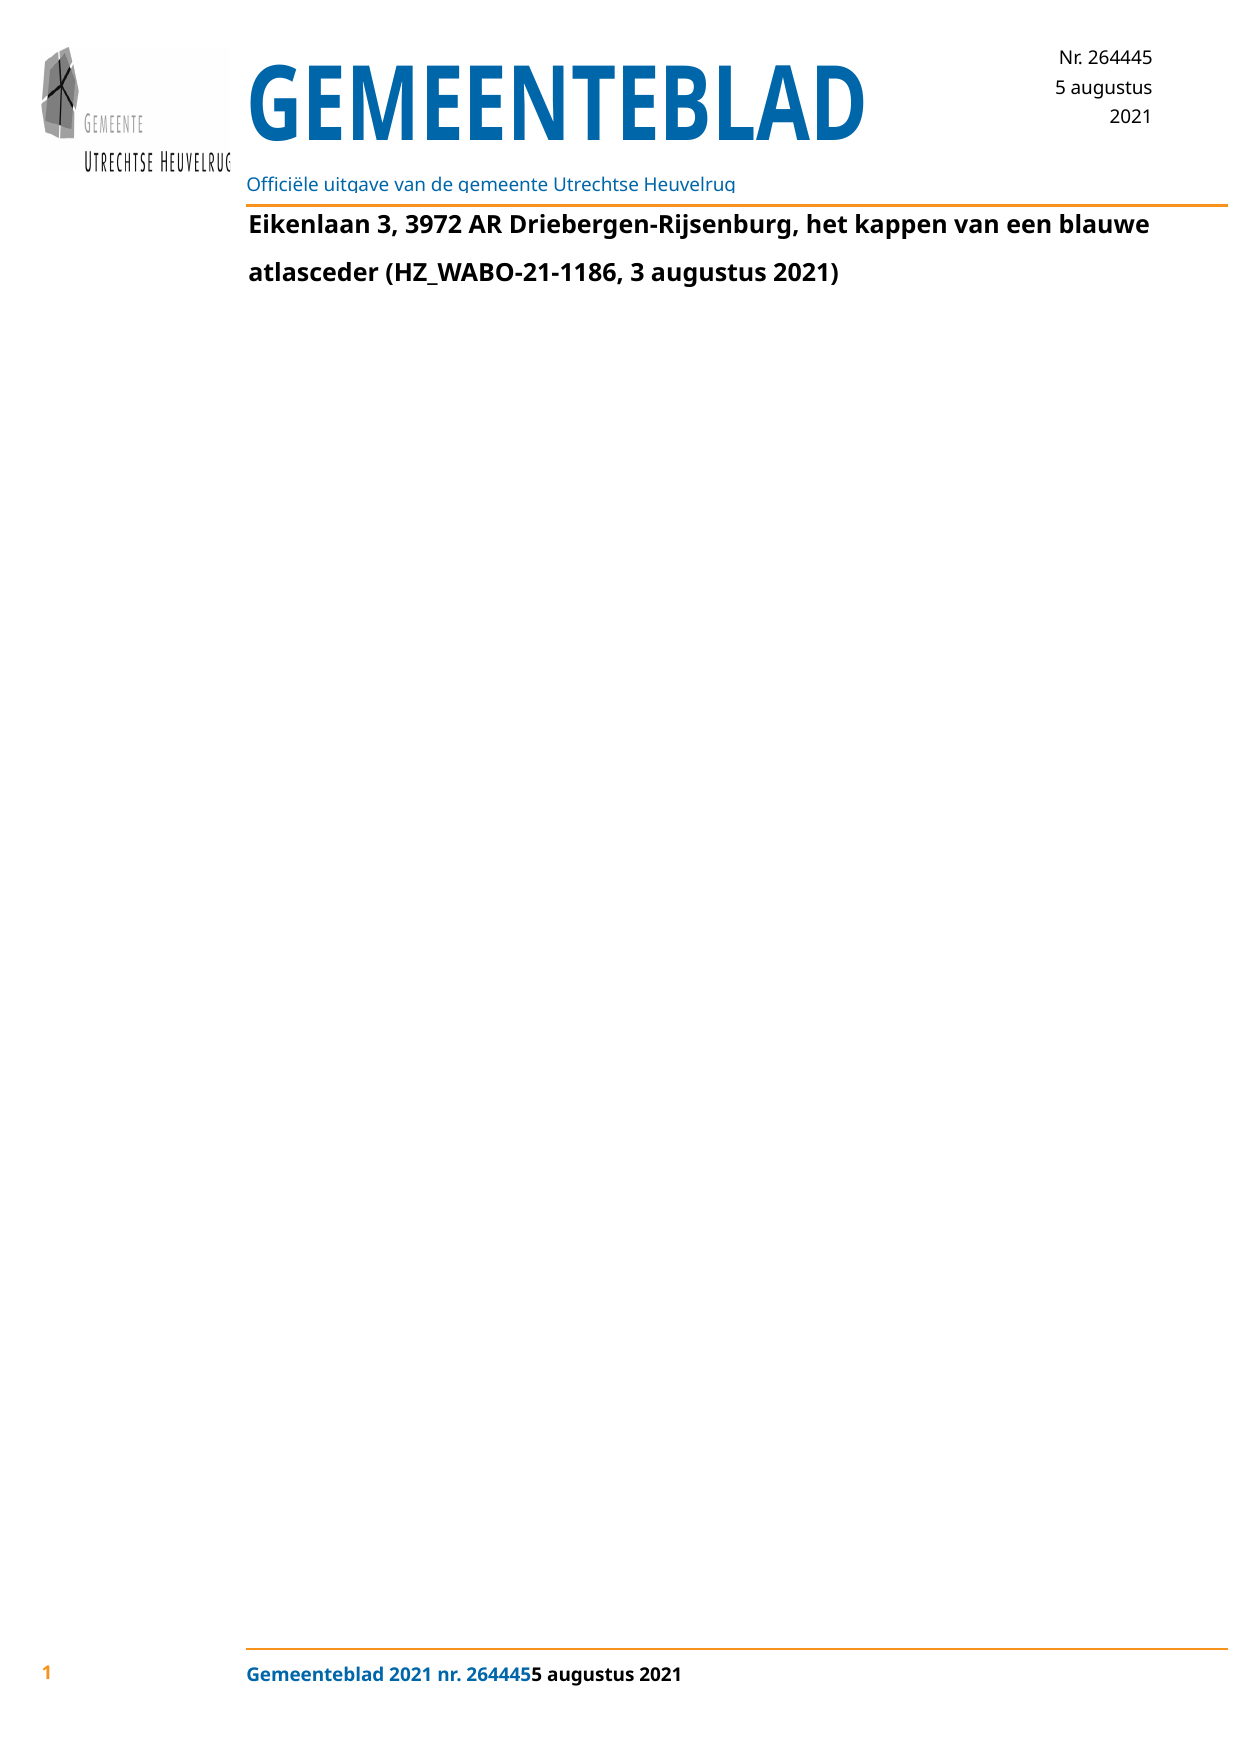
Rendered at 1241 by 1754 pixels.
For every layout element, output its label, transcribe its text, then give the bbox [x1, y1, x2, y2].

text Eikenlaan 3, 3972 AR Driebergen-Rijsenburg, het kappen van een blauwe atlasceder (HZ_WABO-21-1186, 3 augustus 2021) [248, 207, 1152, 288]
picture [41, 47, 231, 172]
